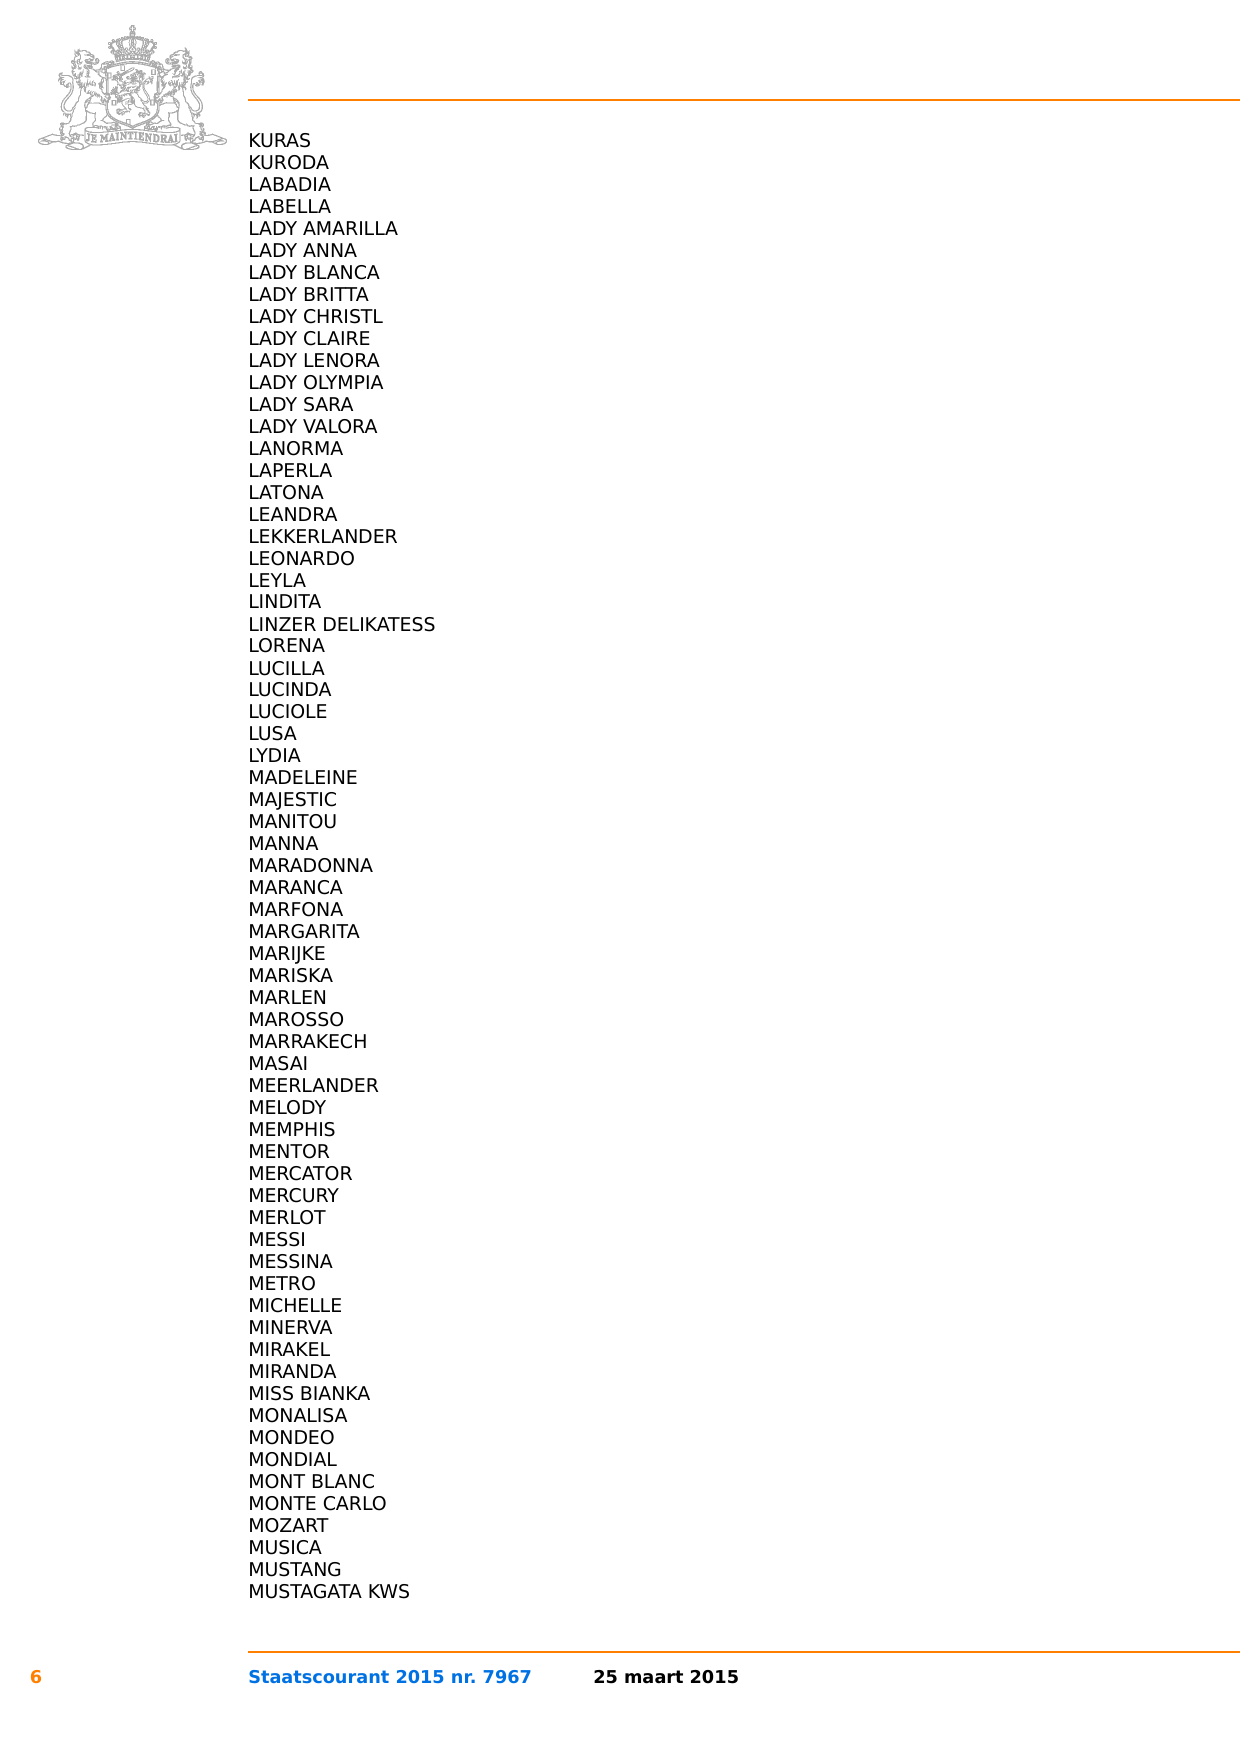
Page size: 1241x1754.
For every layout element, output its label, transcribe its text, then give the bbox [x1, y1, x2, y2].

text MONDIAL [248, 1449, 1163, 1471]
text MUSTAGATA KWS [248, 1581, 1163, 1602]
text MUSICA [248, 1537, 1163, 1558]
text MASAI [248, 1053, 1163, 1075]
text MIRAKEL [248, 1339, 1163, 1361]
text LADY ANNA [248, 240, 1163, 262]
text MERCURY [248, 1185, 1163, 1207]
text MENTOR [248, 1141, 1163, 1163]
text LYDIA [248, 745, 1163, 767]
text LANORMA [248, 438, 1163, 459]
text LUCIOLE [248, 701, 1163, 723]
text LADY OLYMPIA [248, 372, 1163, 394]
text LORENA [248, 635, 1163, 657]
text LADY LENORA [248, 350, 1163, 372]
text LINZER DELIKATESS [248, 613, 1163, 635]
text MUSTANG [248, 1558, 1163, 1581]
text MARIJKE [248, 943, 1163, 965]
text MARLEN [248, 987, 1163, 1009]
text LADY BLANCA [248, 262, 1163, 284]
text MANITOU [248, 811, 1163, 833]
text MEMPHIS [248, 1119, 1163, 1141]
text LADY AMARILLA [248, 218, 1163, 240]
text LADY VALORA [248, 416, 1163, 438]
picture [38, 25, 227, 150]
text MINERVA [248, 1317, 1163, 1339]
text MISS BIANKA [248, 1383, 1163, 1405]
text MESSI [248, 1229, 1163, 1251]
text LABADIA [248, 174, 1163, 196]
text MERLOT [248, 1207, 1163, 1229]
text MAJESTIC [248, 789, 1163, 811]
text MARADONNA [248, 855, 1163, 877]
text LEONARDO [248, 547, 1163, 569]
text LUCINDA [248, 679, 1163, 701]
text MONDEO [248, 1427, 1163, 1449]
text MARISKA [248, 965, 1163, 987]
text MESSINA [248, 1251, 1163, 1273]
text METRO [248, 1273, 1163, 1295]
text KURAS [248, 130, 1163, 152]
text LINDITA [248, 591, 1163, 613]
text MICHELLE [248, 1295, 1163, 1317]
text MARFONA [248, 899, 1163, 921]
text MARANCA [248, 877, 1163, 899]
text LATONA [248, 482, 1163, 503]
text LADY BRITTA [248, 284, 1163, 306]
text LADY CLAIRE [248, 328, 1163, 350]
text MONTE CARLO [248, 1493, 1163, 1514]
text MELODY [248, 1097, 1163, 1119]
text MARRAKECH [248, 1031, 1163, 1053]
text MAROSSO [248, 1009, 1163, 1031]
text MADELEINE [248, 767, 1163, 789]
text MONALISA [248, 1405, 1163, 1427]
text LEKKERLANDER [248, 526, 1163, 547]
text LUCILLA [248, 657, 1163, 679]
text MIRANDA [248, 1361, 1163, 1383]
text LEYLA [248, 569, 1163, 591]
text MANNA [248, 833, 1163, 855]
text MARGARITA [248, 921, 1163, 943]
text MERCATOR [248, 1163, 1163, 1185]
text LAPERLA [248, 459, 1163, 482]
text LABELLA [248, 196, 1163, 218]
text LADY SARA [248, 394, 1163, 416]
text MEERLANDER [248, 1075, 1163, 1097]
text KURODA [248, 152, 1163, 174]
text MONT BLANC [248, 1471, 1163, 1493]
text LADY CHRISTL [248, 306, 1163, 328]
text MOZART [248, 1514, 1163, 1537]
text LUSA [248, 723, 1163, 745]
text LEANDRA [248, 503, 1163, 526]
